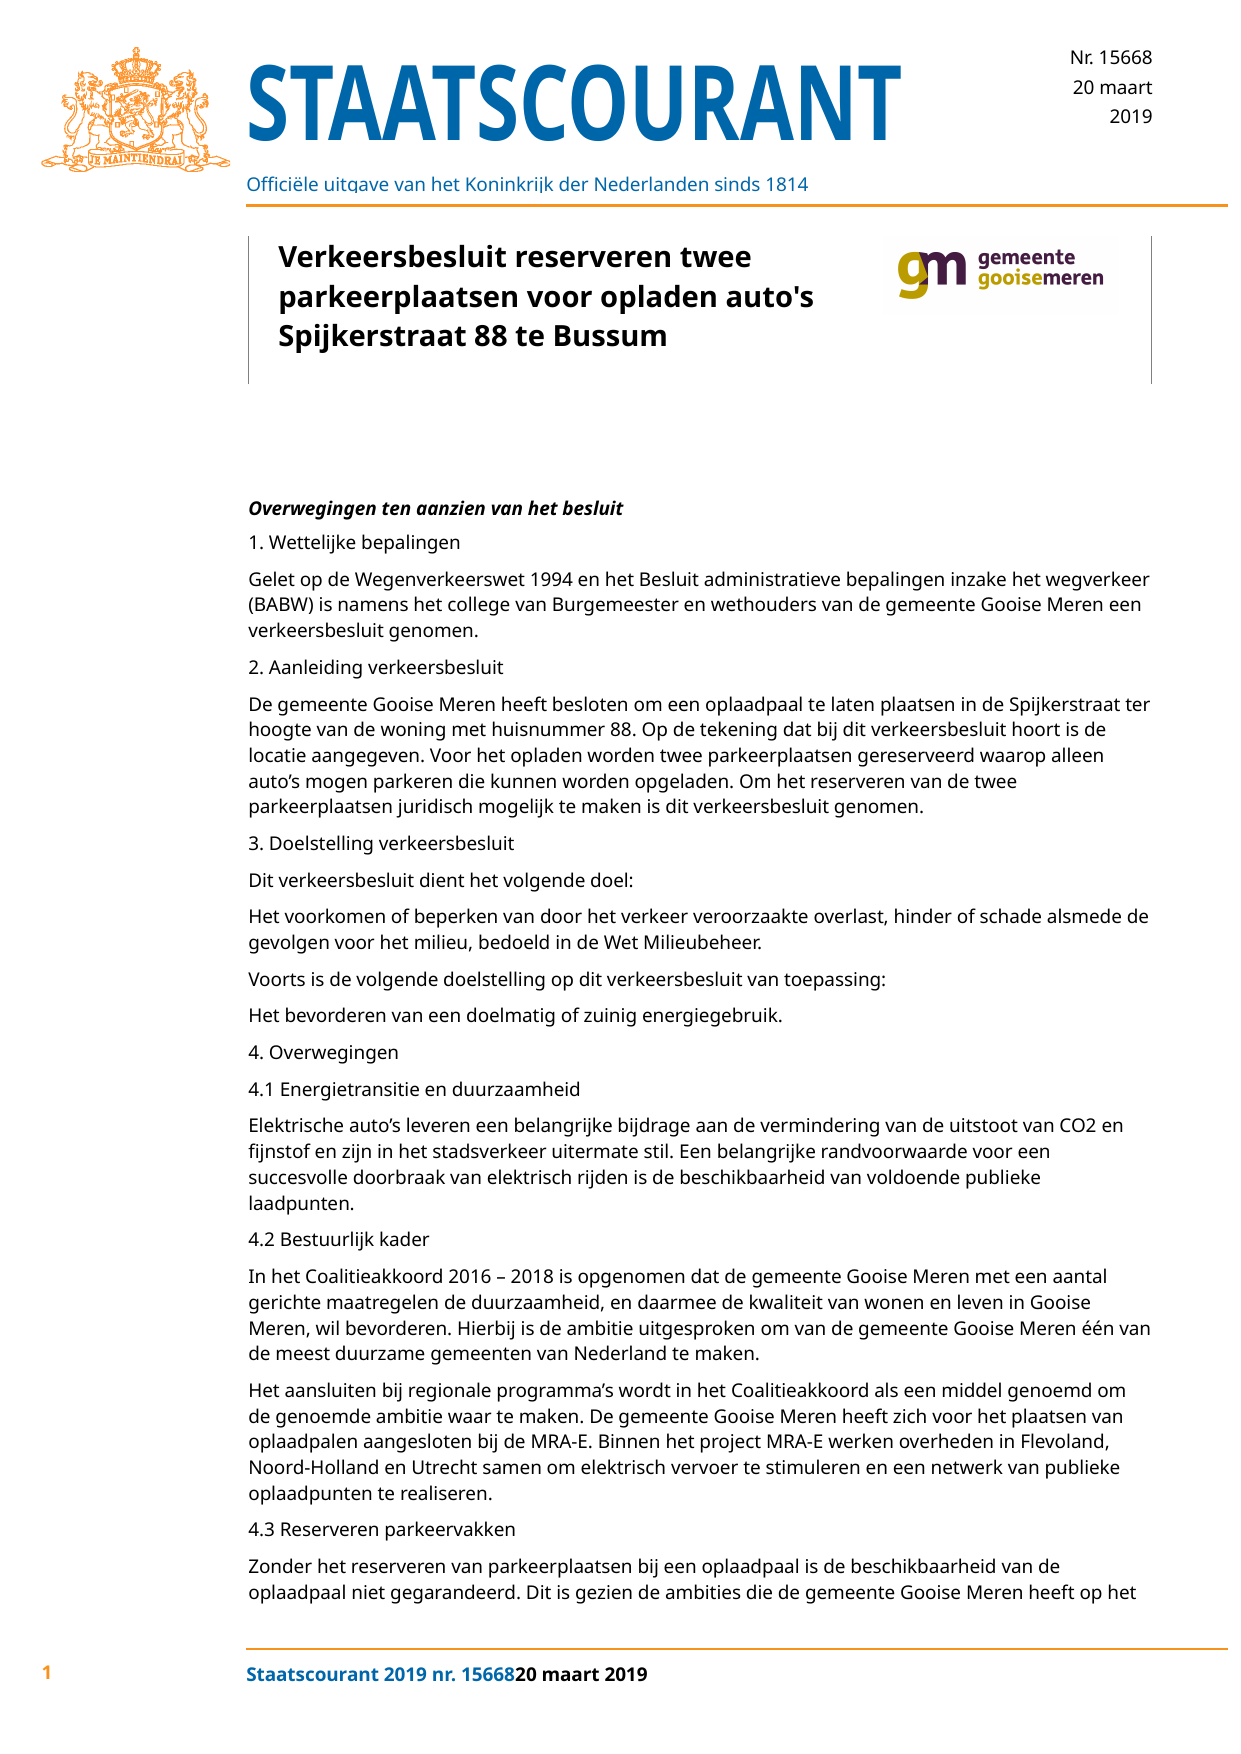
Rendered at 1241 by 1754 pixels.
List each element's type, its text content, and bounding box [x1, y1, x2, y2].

picture [882, 236, 1119, 315]
text Dit verkeersbesluit dient het volgende doel: [248, 867, 1152, 893]
text 4.1 Energietransitie en duurzaamheid [248, 1076, 1152, 1102]
text Het voorkomen of beperken van door het verkeer veroorzaakte overlast, hinder of schade alsmede de gevolgen voor het milieu, bedoeld in de Wet Milieubeheer. [248, 904, 1152, 955]
text 3. Doelstelling verkeersbesluit [248, 830, 1152, 856]
text 2. Aanleiding verkeersbesluit [248, 654, 1152, 680]
text 4.3 Reserveren parkeervakken [248, 1517, 1152, 1542]
text Elektrische auto’s leveren een belangrijke bijdrage aan de vermindering van de uitstoot van CO2 en fijnstof en zijn in het stadsverkeer uitermate stil. Een belangrijke randvoorwaarde voor een succesvolle doorbraak van elektrisch rijden is de beschikbaarheid van voldoende publieke laadpunten. [248, 1113, 1152, 1216]
text 4. Overwegingen [248, 1039, 1152, 1065]
table_header Verkeersbesluit reserveren twee parkeerplaatsen voor opladen auto's Spijkerstraat 88 te Bussum [249, 236, 850, 384]
table_header [850, 236, 1151, 384]
text De gemeente Gooise Meren heeft besloten om een oplaadpaal te laten plaatsen in de Spijkerstraat ter hoogte van de woning met huisnummer 88. Op de tekening dat bij dit verkeersbesluit hoort is de locatie aangegeven. Voor het opladen worden twee parkeerplaatsen gereserveerd waarop alleen auto’s mogen parkeren die kunnen worden opgeladen. Om het reserveren van de twee parkeerplaatsen juridisch mogelijk te maken is dit verkeersbesluit genomen. [248, 691, 1152, 819]
text Het bevorderen van een doelmatig of zuinig energiegebruik. [248, 1003, 1152, 1028]
text 4.2 Bestuurlijk kader [248, 1227, 1152, 1252]
text Voorts is de volgende doelstelling op dit verkeersbesluit van toepassing: [248, 966, 1152, 992]
text Het aansluiten bij regionale programma’s wordt in het Coalitieakkoord als een middel genoemd om de genoemde ambitie waar te maken. De gemeente Gooise Meren heeft zich voor het plaatsen van oplaadpalen aangesloten bij de MRA-E. Binnen het project MRA-E werken overheden in Flevoland, Noord-Holland en Utrecht samen om elektrisch vervoer te stimuleren en een netwerk van publieke oplaadpunten te realiseren. [248, 1377, 1152, 1506]
text 1. Wettelijke bepalingen [248, 529, 1152, 555]
picture [41, 47, 231, 172]
text Zonder het reserveren van parkeerplaatsen bij een oplaadpaal is de beschikbaarheid van de oplaadpaal niet gegarandeerd. Dit is gezien de ambities die de gemeente Gooise Meren heeft op het [248, 1553, 1152, 1605]
text Gelet op de Wegenverkeerswet 1994 en het Besluit administratieve bepalingen inzake het wegverkeer (BABW) is namens het college van Burgemeester en wethouders van de gemeente Gooise Meren een verkeersbesluit genomen. [248, 566, 1152, 643]
text Overwegingen ten aanzien van het besluit [248, 495, 1152, 521]
text In het Coalitieakkoord 2016 – 2018 is opgenomen dat de gemeente Gooise Meren met een aantal gerichte maatregelen de duurzaamheid, en daarmee de kwaliteit van wonen en leven in Gooise Meren, wil bevorderen. Hierbij is de ambitie uitgesproken om van de gemeente Gooise Meren één van de meest duurzame gemeenten van Nederland te maken. [248, 1263, 1152, 1366]
